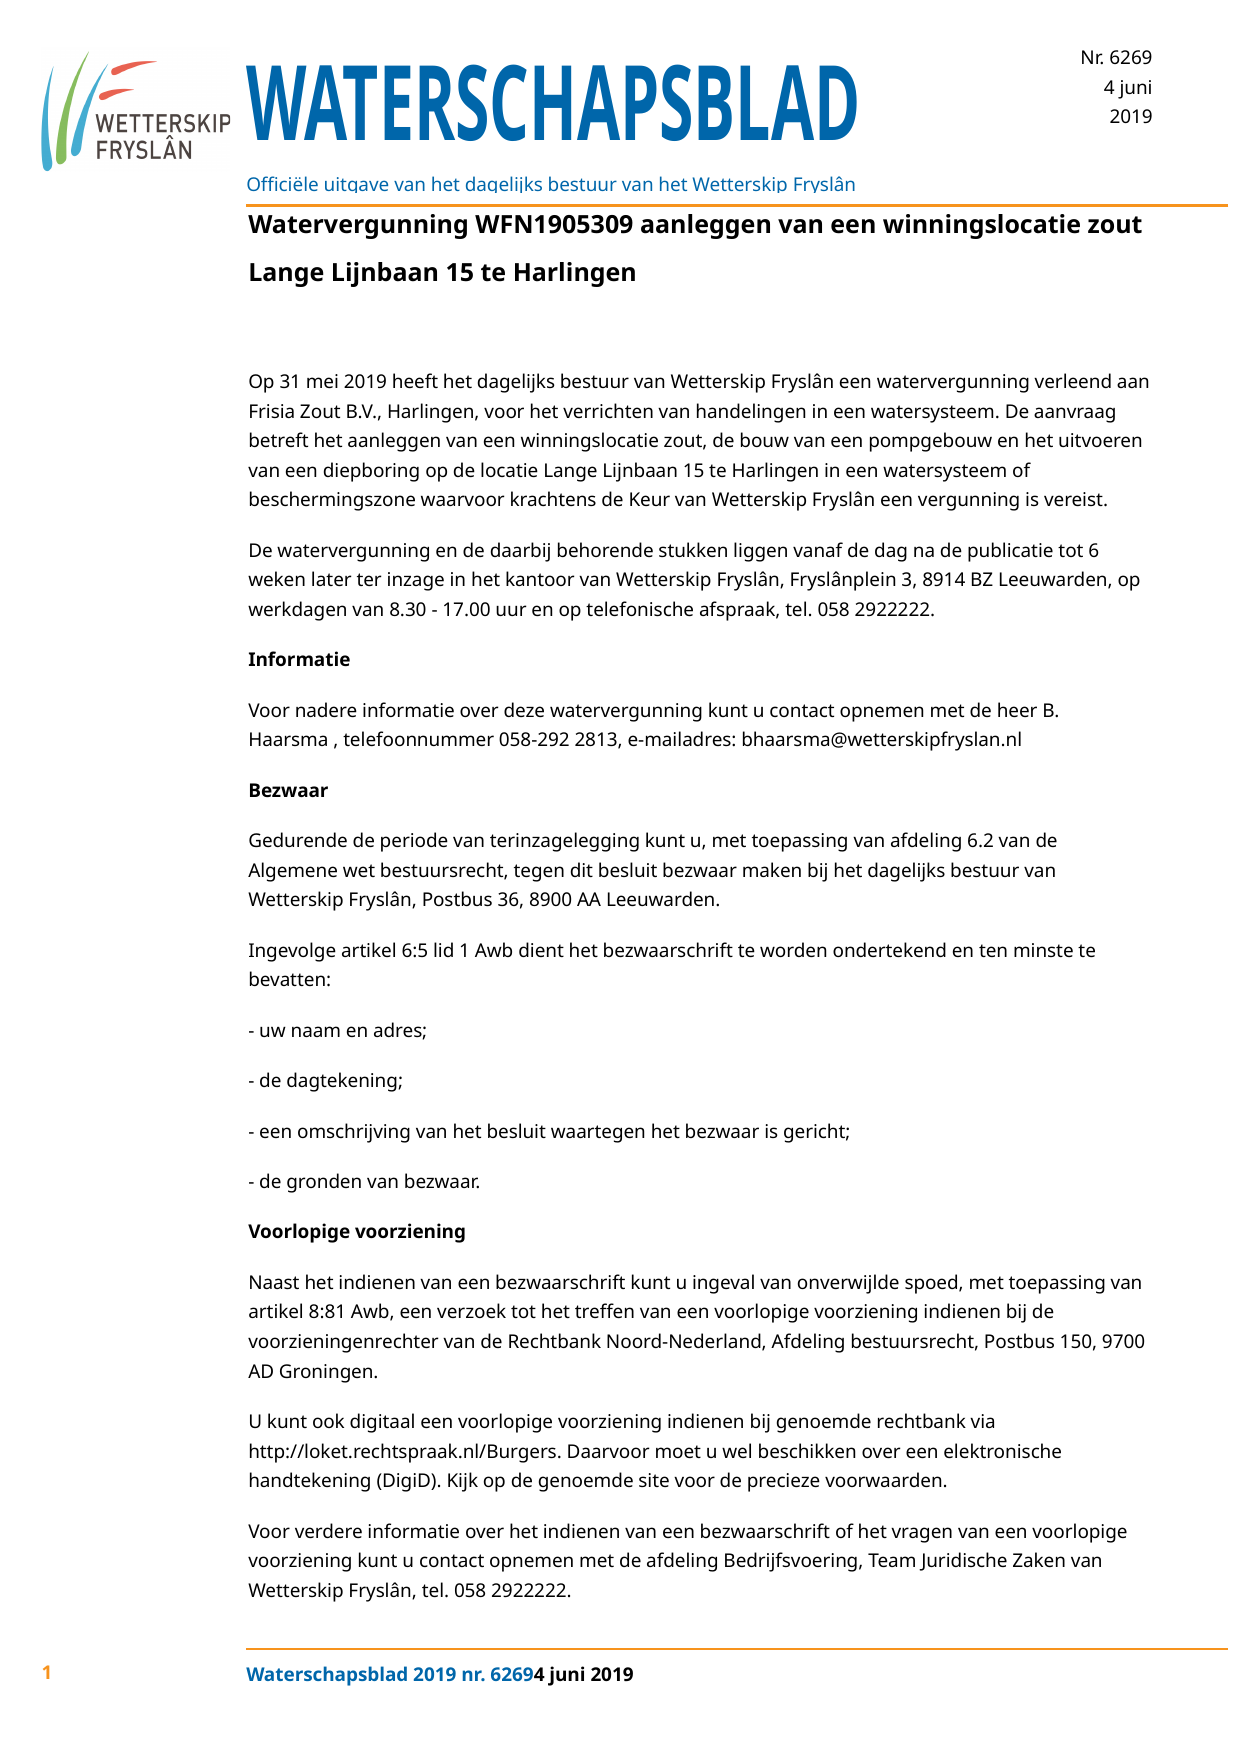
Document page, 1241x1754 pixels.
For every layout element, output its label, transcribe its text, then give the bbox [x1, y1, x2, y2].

text U kunt ook digitaal een voorlopige voorziening indienen bij genoemde rechtbank via http://loket.rechtspraak.nl/Burgers. Daarvoor moet u wel beschikken over een elektronische handtekening (DigiD). Kijk op de genoemde site voor de precieze voorwaarden. [248, 1408, 1152, 1493]
text Watervergunning WFN1905309 aanleggen van een winningslocatie zout Lange Lijnbaan 15 te Harlingen [248, 207, 1152, 288]
text Ingevolge artikel 6:5 lid 1 Awb dient het bezwaarschrift te worden ondertekend en ten minste te bevatten: [248, 937, 1152, 992]
text Bezwaar [248, 777, 1152, 803]
text Gedurende de periode van terinzagelegging kunt u, met toepassing van afdeling 6.2 van de Algemene wet bestuursrecht, tegen dit besluit bezwaar maken bij het dagelijks bestuur van Wetterskip Fryslân, Postbus 36, 8900 AA Leeuwarden. [248, 827, 1152, 912]
text - uw naam en adres; [248, 1017, 1152, 1043]
text - een omschrijving van het besluit waartegen het bezwaar is gericht; [248, 1118, 1152, 1144]
text Voor nadere informatie over deze watervergunning kunt u contact opnemen met de heer B. Haarsma , telefoonnummer 058-292 2813, e-mailadres: bhaarsma@wetterskipfryslan.nl [248, 697, 1152, 752]
text - de gronden van bezwaar. [248, 1168, 1152, 1194]
text Op 31 mei 2019 heeft het dagelijks bestuur van Wetterskip Fryslân een watervergunning verleend aan Frisia Zout B.V., Harlingen, voor het verrichten van handelingen in een watersysteem. De aanvraag betreft het aanleggen van een winningslocatie zout, de bouw van een pompgebouw en het uitvoeren van een diepboring op de locatie Lange Lijnbaan 15 te Harlingen in een watersysteem of beschermingszone waarvoor krachtens de Keur van Wetterskip Fryslân een vergunning is vereist. [248, 368, 1152, 512]
text Voor verdere informatie over het indienen van een bezwaarschrift of het vragen van een voorlopige voorziening kunt u contact opnemen met de afdeling Bedrijfsvoering, Team Juridische Zaken van Wetterskip Fryslân, tel. 058 2922222. [248, 1518, 1152, 1603]
text Naast het indienen van een bezwaarschrift kunt u ingeval van onverwijlde spoed, met toepassing van artikel 8:81 Awb, een verzoek tot het treffen van een voorlopige voorziening indienen bij de voorzieningenrechter van de Rechtbank Noord-Nederland, Afdeling bestuursrecht, Postbus 150, 9700 AD Groningen. [248, 1269, 1152, 1384]
text Informatie [248, 647, 1152, 672]
text De watervergunning en de daarbij behorende stukken liggen vanaf de dag na de publicatie tot 6 weken later ter inzage in het kantoor van Wetterskip Fryslân, Fryslânplein 3, 8914 BZ Leeuwarden, op werkdagen van 8.30 - 17.00 uur en op telefonische afspraak, tel. 058 2922222. [248, 537, 1152, 622]
text - de dagtekening; [248, 1067, 1152, 1093]
picture [41, 47, 231, 172]
text Voorlopige voorziening [248, 1219, 1152, 1244]
